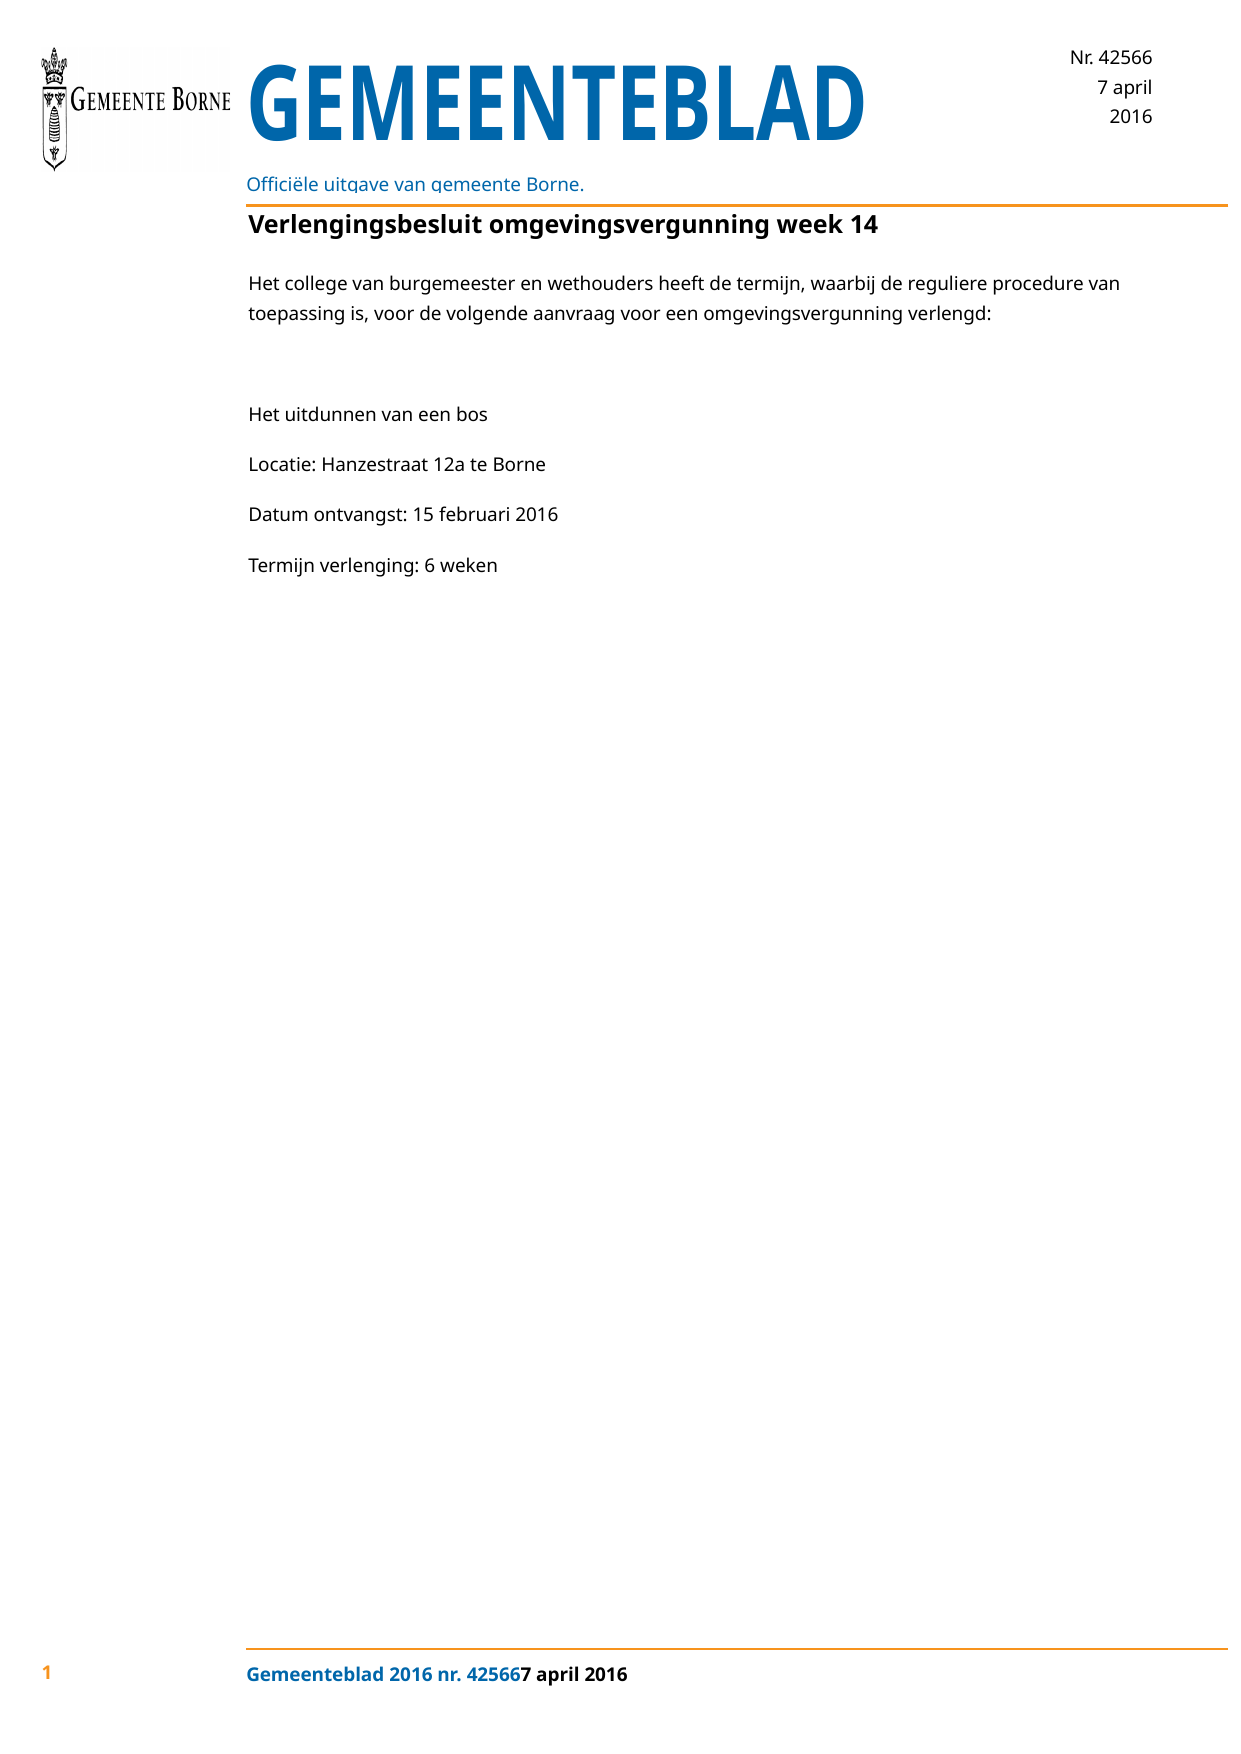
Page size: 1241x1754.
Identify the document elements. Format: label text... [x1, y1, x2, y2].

text Locatie: Hanzestraat 12a te Borne [248, 451, 1152, 477]
picture [41, 47, 231, 172]
text Het college van burgemeester en wethouders heeft de termijn, waarbij de reguliere procedure van toepassing is, voor de volgende aanvraag voor een omgevingsvergunning verlengd: [248, 270, 1152, 326]
text Datum ontvangst: 15 februari 2016 [248, 502, 1152, 527]
text Termijn verlenging: 6 weken [248, 552, 1152, 578]
text Verlengingsbesluit omgevingsvergunning week 14 [248, 207, 1152, 241]
text Het uitdunnen van een bos [248, 401, 1152, 426]
